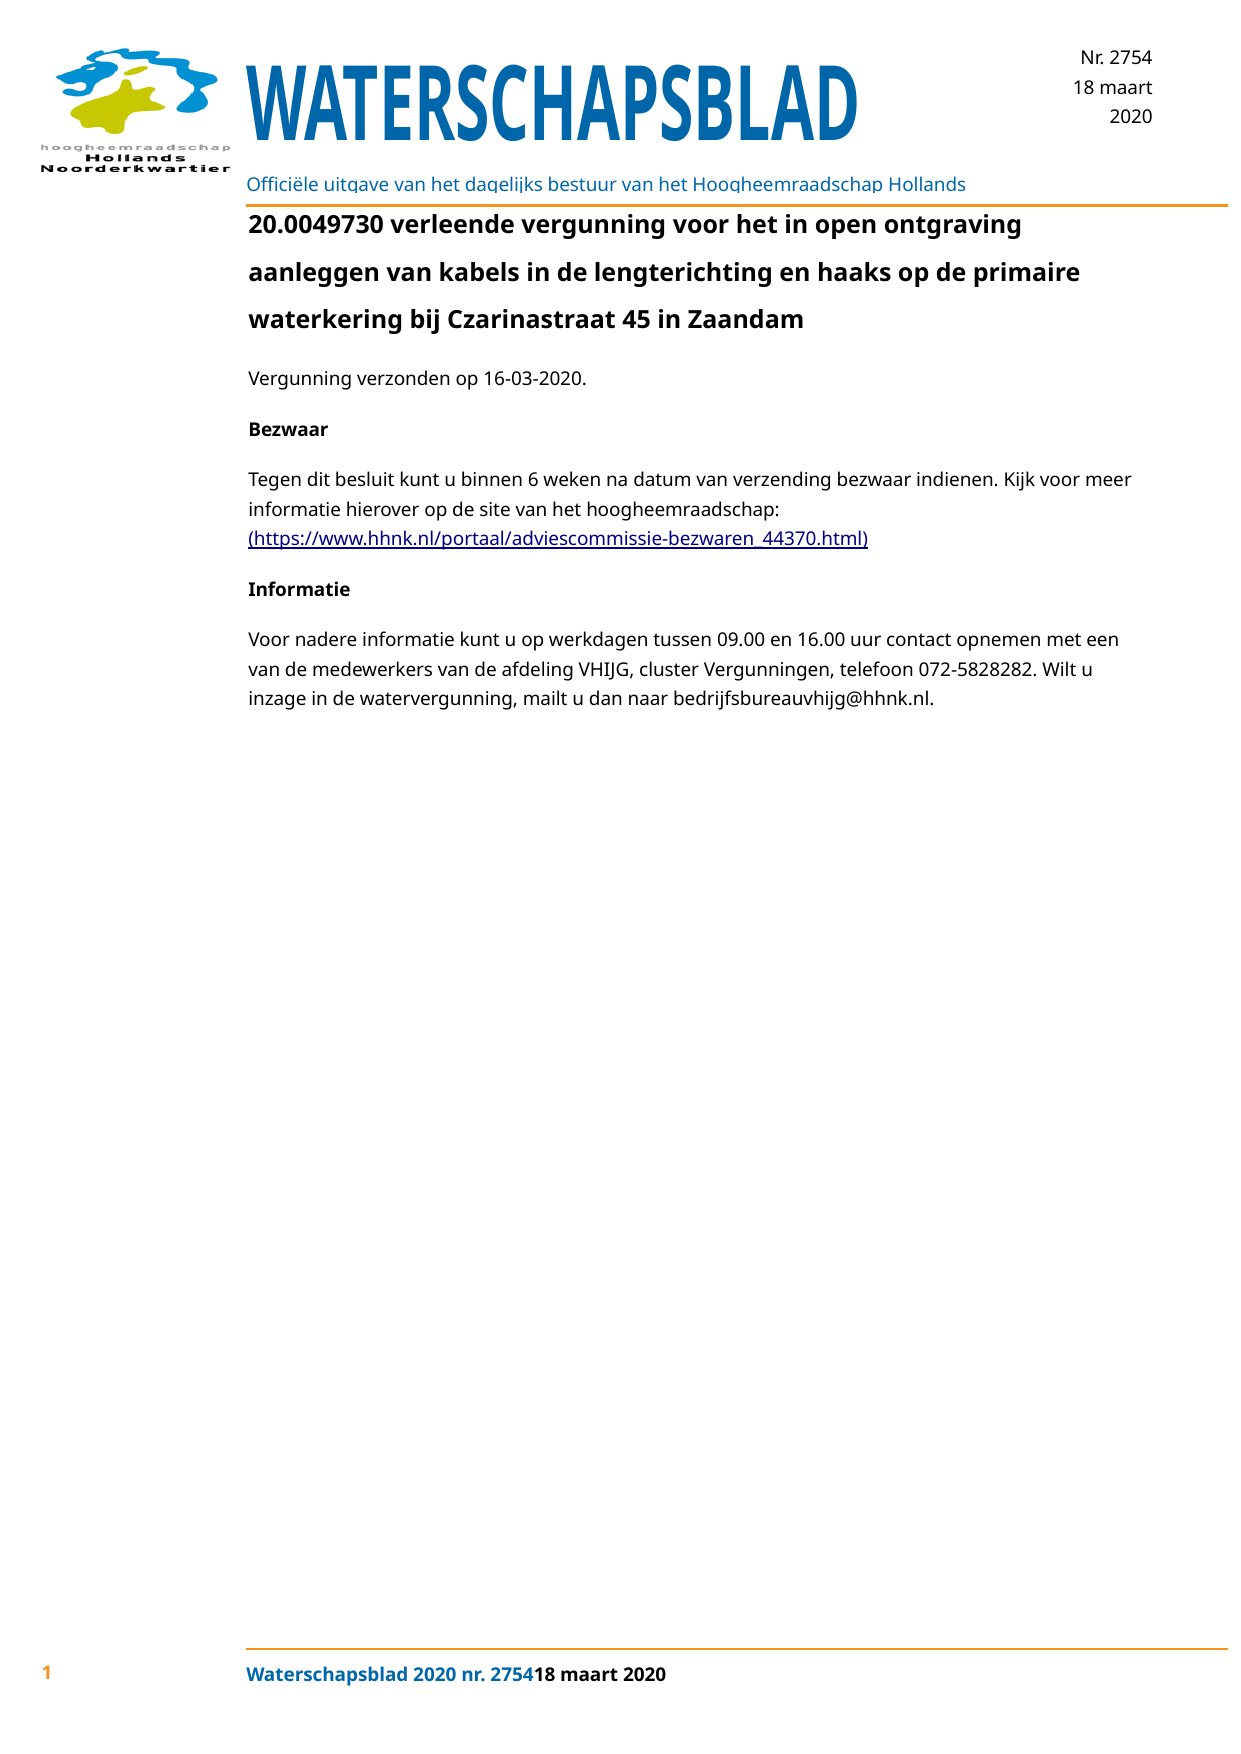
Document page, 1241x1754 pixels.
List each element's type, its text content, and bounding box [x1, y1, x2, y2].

text Voor nadere informatie kunt u op werkdagen tussen 09.00 en 16.00 uur contact opnemen met een van de medewerkers van de afdeling VHIJG, cluster Vergunningen, telefoon 072-5828282. Wilt u inzage in de watervergunning, mailt u dan naar bedrijfsbureauvhijg@hhnk.nl. [248, 626, 1152, 711]
text Informatie [248, 576, 1152, 602]
text Tegen dit besluit kunt u binnen 6 weken na datum van verzending bezwaar indienen. Kijk voor meer informatie hierover op de site van het hoogheemraadschap: (https://www.hhnk.nl/portaal/adviescommissie-bezwaren_44370.html) [248, 466, 1152, 551]
picture [41, 47, 231, 172]
text Bezwaar [248, 416, 1152, 442]
text 20.0049730 verleende vergunning voor het in open ontgraving aanleggen van kabels in de lengterichting en haaks op de primaire waterkering bij Czarinastraat 45 in Zaandam [248, 207, 1152, 336]
text Vergunning verzonden op 16-03-2020. [248, 366, 1152, 391]
